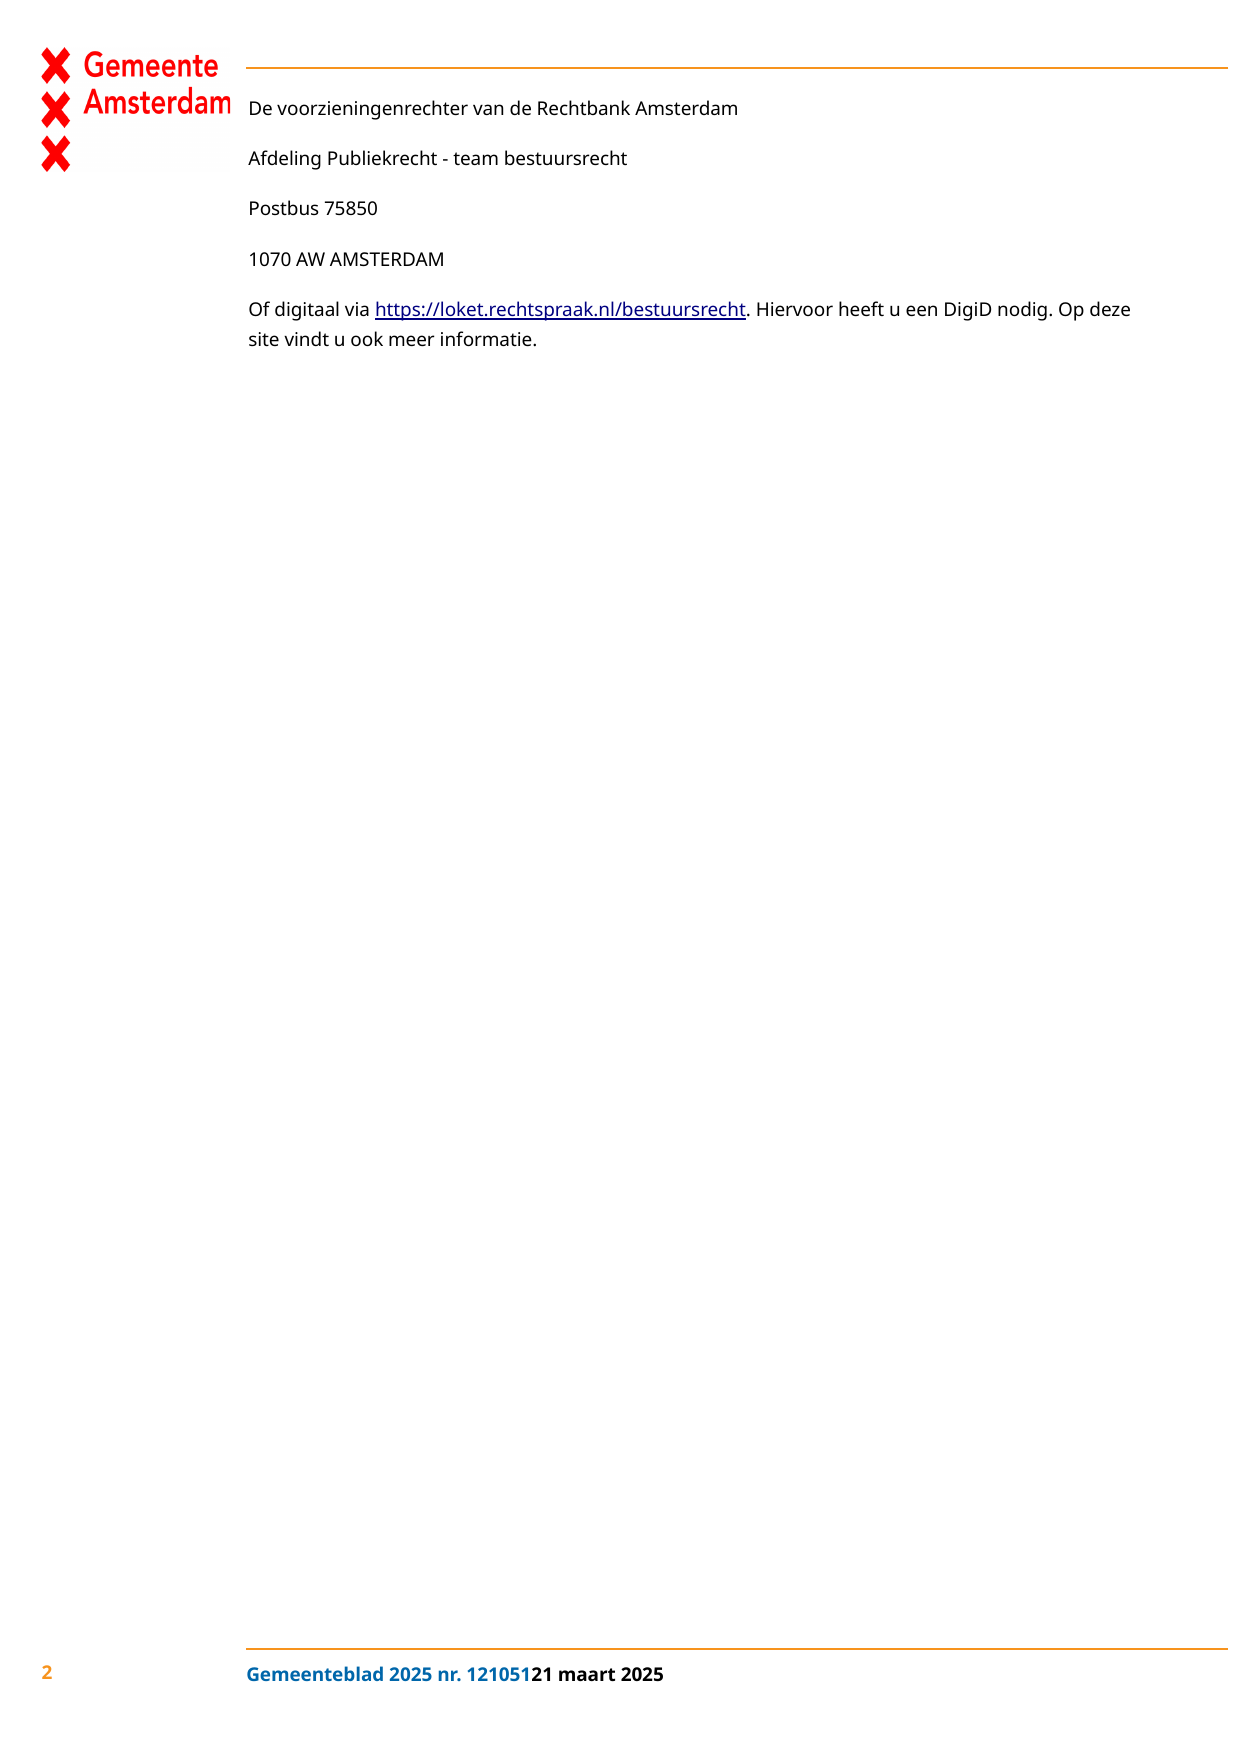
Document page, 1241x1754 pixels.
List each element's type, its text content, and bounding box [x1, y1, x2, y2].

text Afdeling Publiekrecht - team bestuursrecht [248, 145, 1152, 171]
text 1070 AW AMSTERDAM [248, 246, 1152, 272]
text Of digitaal via https://loket.rechtspraak.nl/bestuursrecht. Hiervoor heeft u een DigiD nodig. Op deze site vindt u ook meer informatie. [248, 296, 1152, 352]
picture [41, 47, 231, 172]
text De voorzieningenrechter van de Rechtbank Amsterdam [248, 95, 1152, 121]
text Postbus 75850 [248, 196, 1152, 221]
